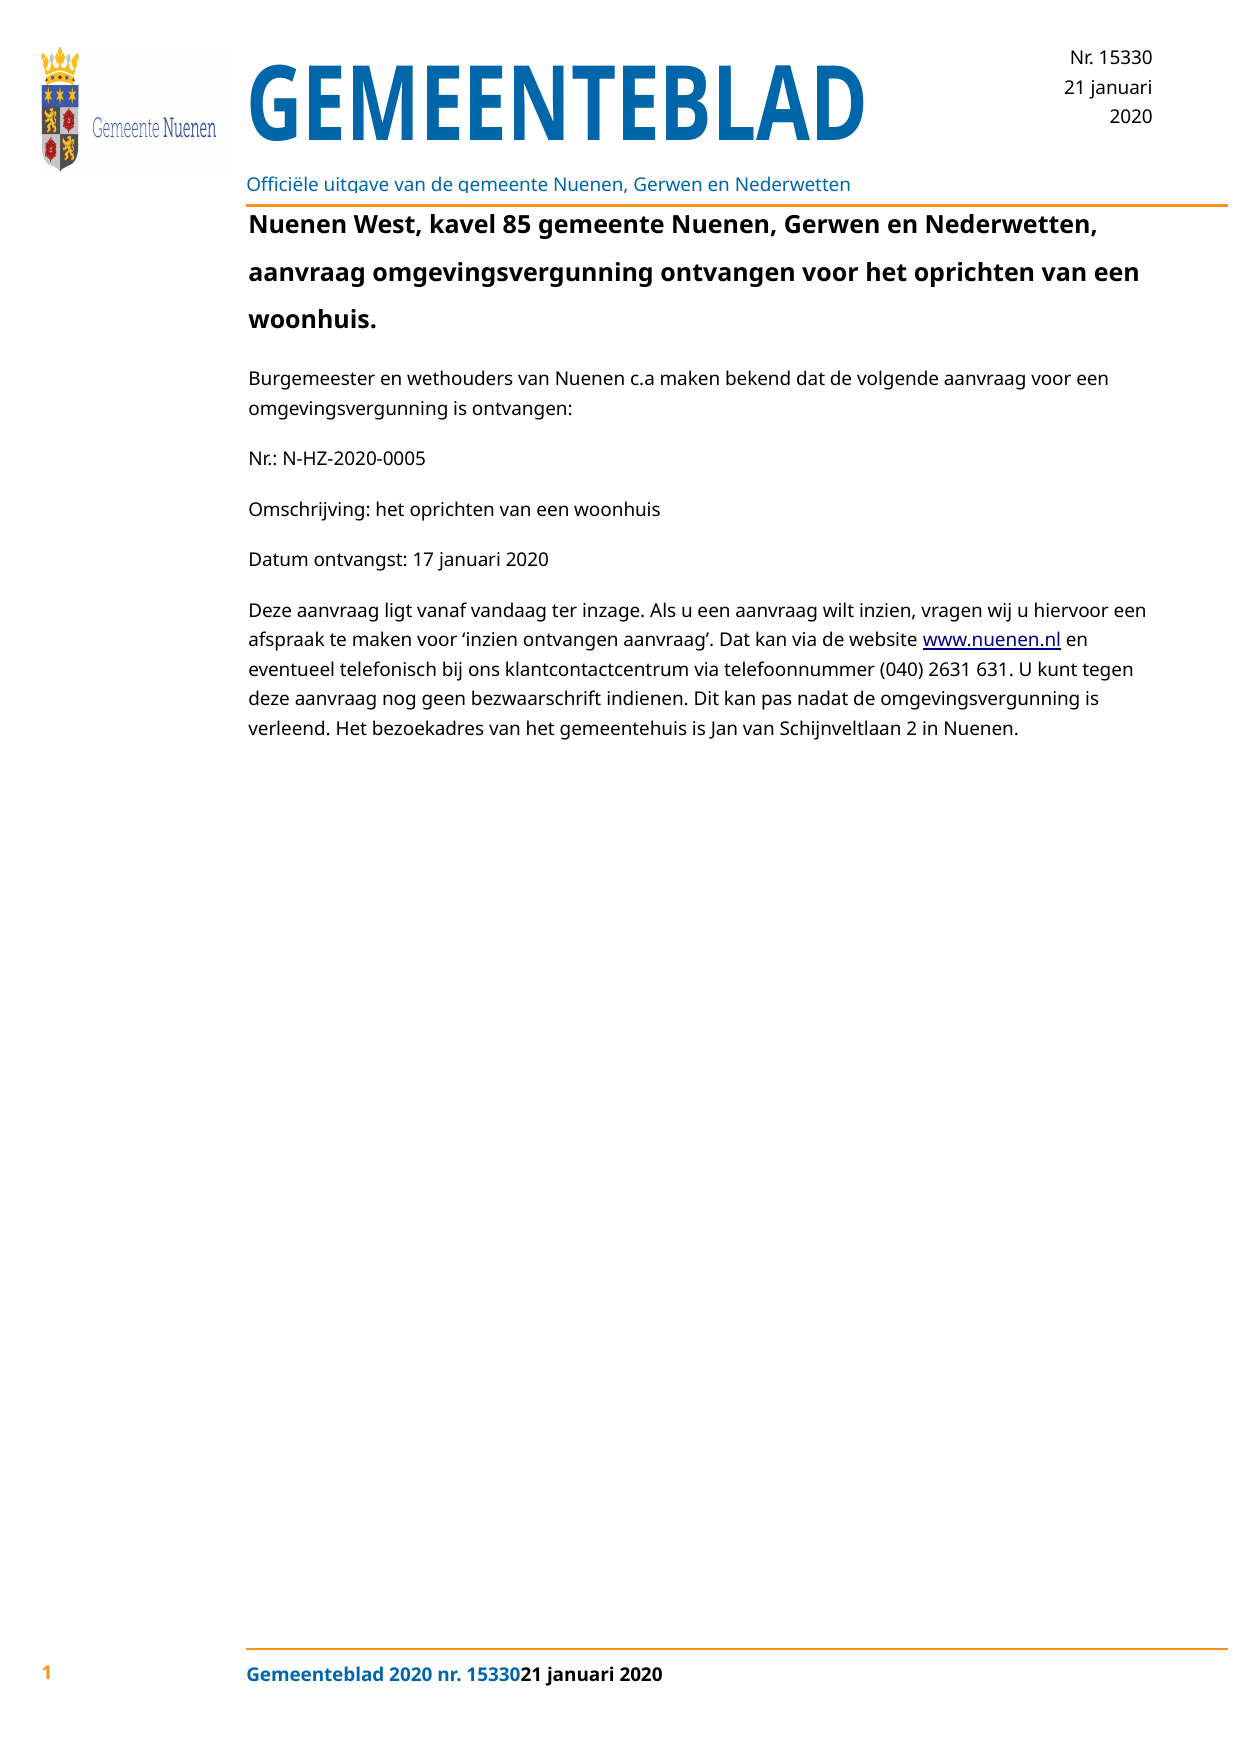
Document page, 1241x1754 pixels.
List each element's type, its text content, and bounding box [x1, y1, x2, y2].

text Deze aanvraag ligt vanaf vandaag ter inzage. Als u een aanvraag wilt inzien, vragen wij u hiervoor een afspraak te maken voor ‘inzien ontvangen aanvraag’. Dat kan via de website www.nuenen.nl en eventueel telefonisch bij ons klantcontactcentrum via telefoonnummer (040) 2631 631. U kunt tegen deze aanvraag nog geen bezwaarschrift indienen. Dit kan pas nadat de omgevingsvergunning is verleend. Het bezoekadres van het gemeentehuis is Jan van Schijnveltlaan 2 in Nuenen. [248, 597, 1152, 741]
picture [41, 47, 231, 172]
text Datum ontvangst: 17 januari 2020 [248, 546, 1152, 572]
text Nr.: N-HZ-2020-0005 [248, 446, 1152, 471]
text Nuenen West, kavel 85 gemeente Nuenen, Gerwen en Nederwetten, aanvraag omgevingsvergunning ontvangen voor het oprichten van een woonhuis. [248, 207, 1152, 336]
text Omschrijving: het oprichten van een woonhuis [248, 496, 1152, 522]
text Burgemeester en wethouders van Nuenen c.a maken bekend dat de volgende aanvraag voor een omgevingsvergunning is ontvangen: [248, 366, 1152, 421]
